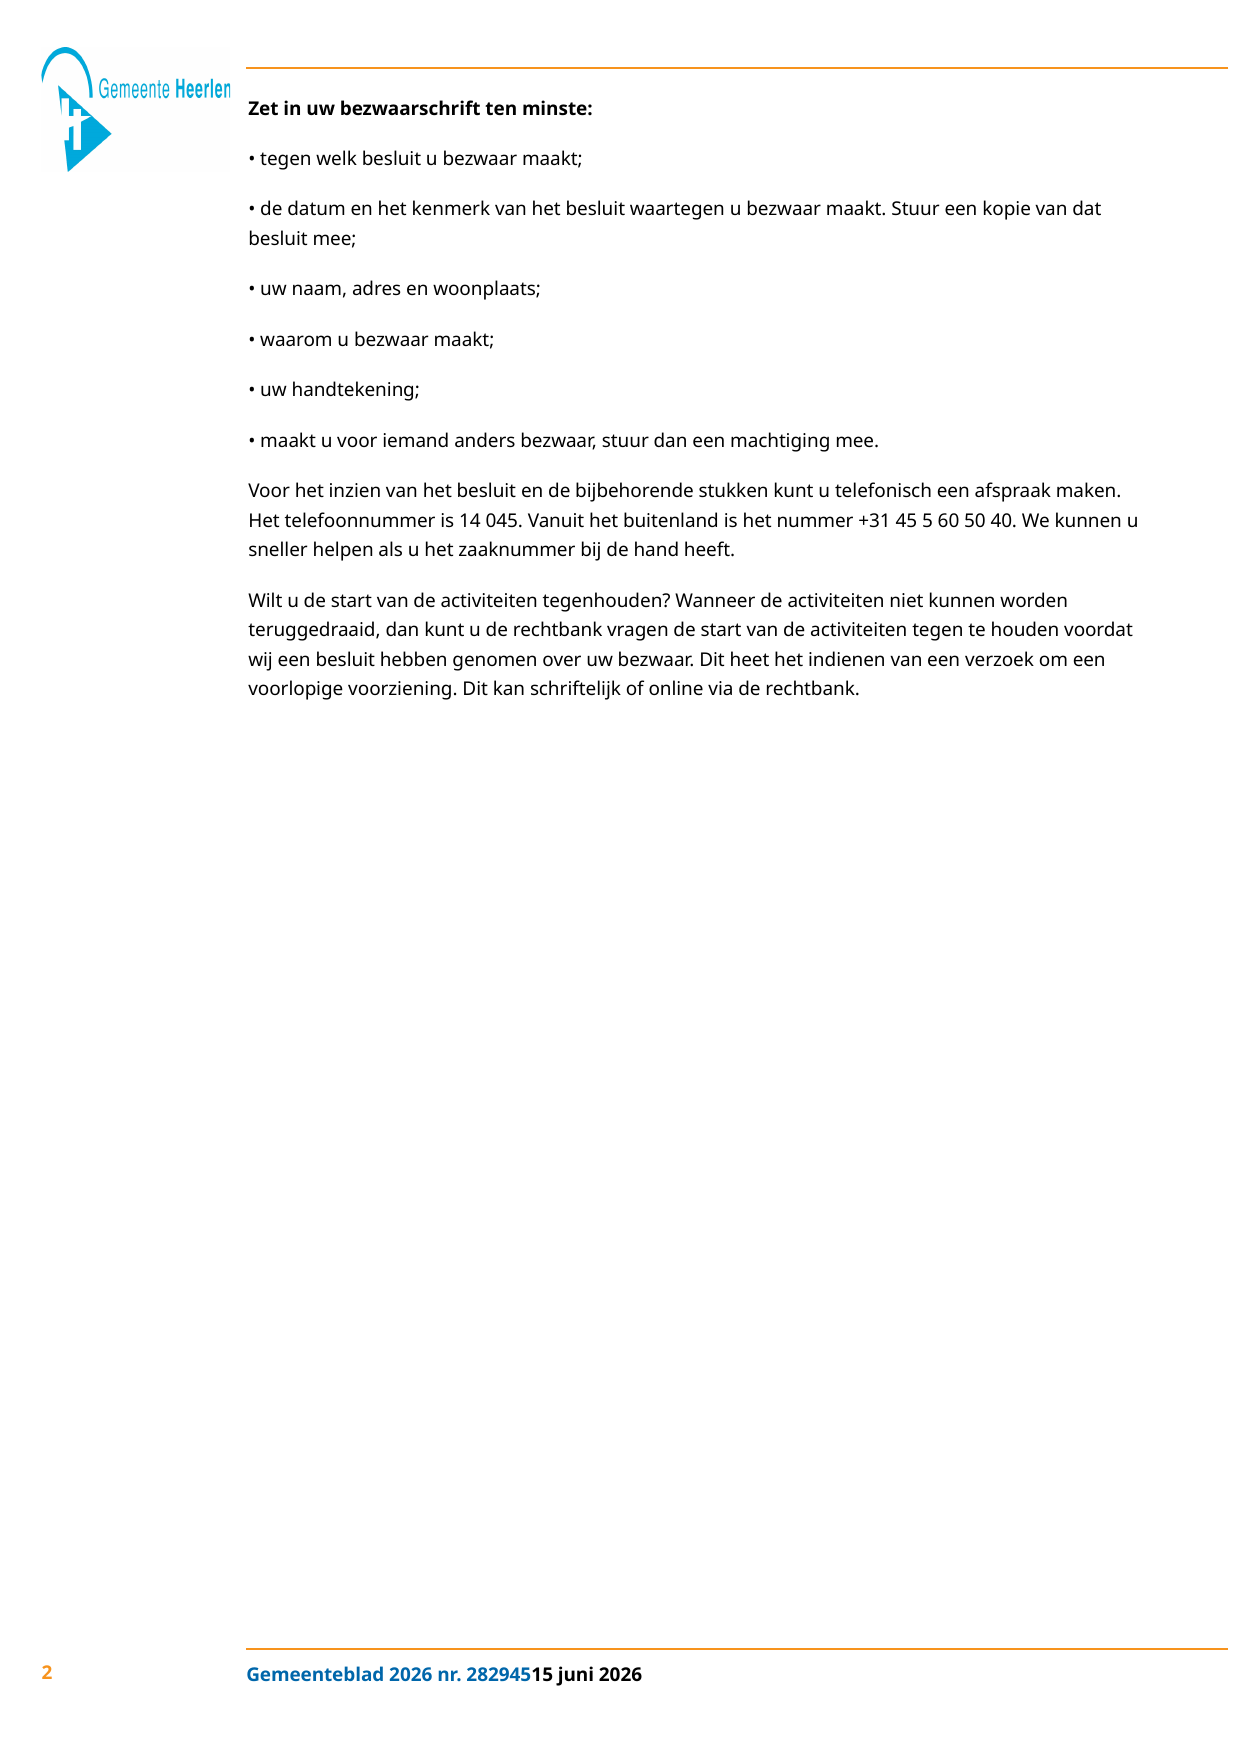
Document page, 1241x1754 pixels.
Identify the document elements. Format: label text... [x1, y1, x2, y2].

text • uw naam, adres en woonplaats; [248, 276, 1152, 301]
text • tegen welk besluit u bezwaar maakt; [248, 145, 1152, 171]
text Wilt u de start van de activiteiten tegenhouden? Wanneer de activiteiten niet kunnen worden teruggedraaid, dan kunt u de rechtbank vragen de start van de activiteiten tegen te houden voordat wij een besluit hebben genomen over uw bezwaar. Dit heet het indienen van een verzoek om een voorlopige voorziening. Dit kan schriftelijk of online via de rechtbank. [248, 587, 1152, 701]
text • de datum en het kenmerk van het besluit waartegen u bezwaar maakt. Stuur een kopie van dat besluit mee; [248, 196, 1152, 251]
text Voor het inzien van het besluit en de bijbehorende stukken kunt u telefonisch een afspraak maken. Het telefoonnummer is 14 045. Vanuit het buitenland is het nummer +31 45 5 60 50 40. We kunnen u sneller helpen als u het zaaknummer bij de hand heeft. [248, 477, 1152, 562]
text Zet in uw bezwaarschrift ten minste: [248, 95, 1152, 121]
text • waarom u bezwaar maakt; [248, 326, 1152, 352]
text • maakt u voor iemand anders bezwaar, stuur dan een machtiging mee. [248, 427, 1152, 453]
picture [41, 47, 231, 172]
text • uw handtekening; [248, 376, 1152, 402]
picture [41, 47, 59, 70]
